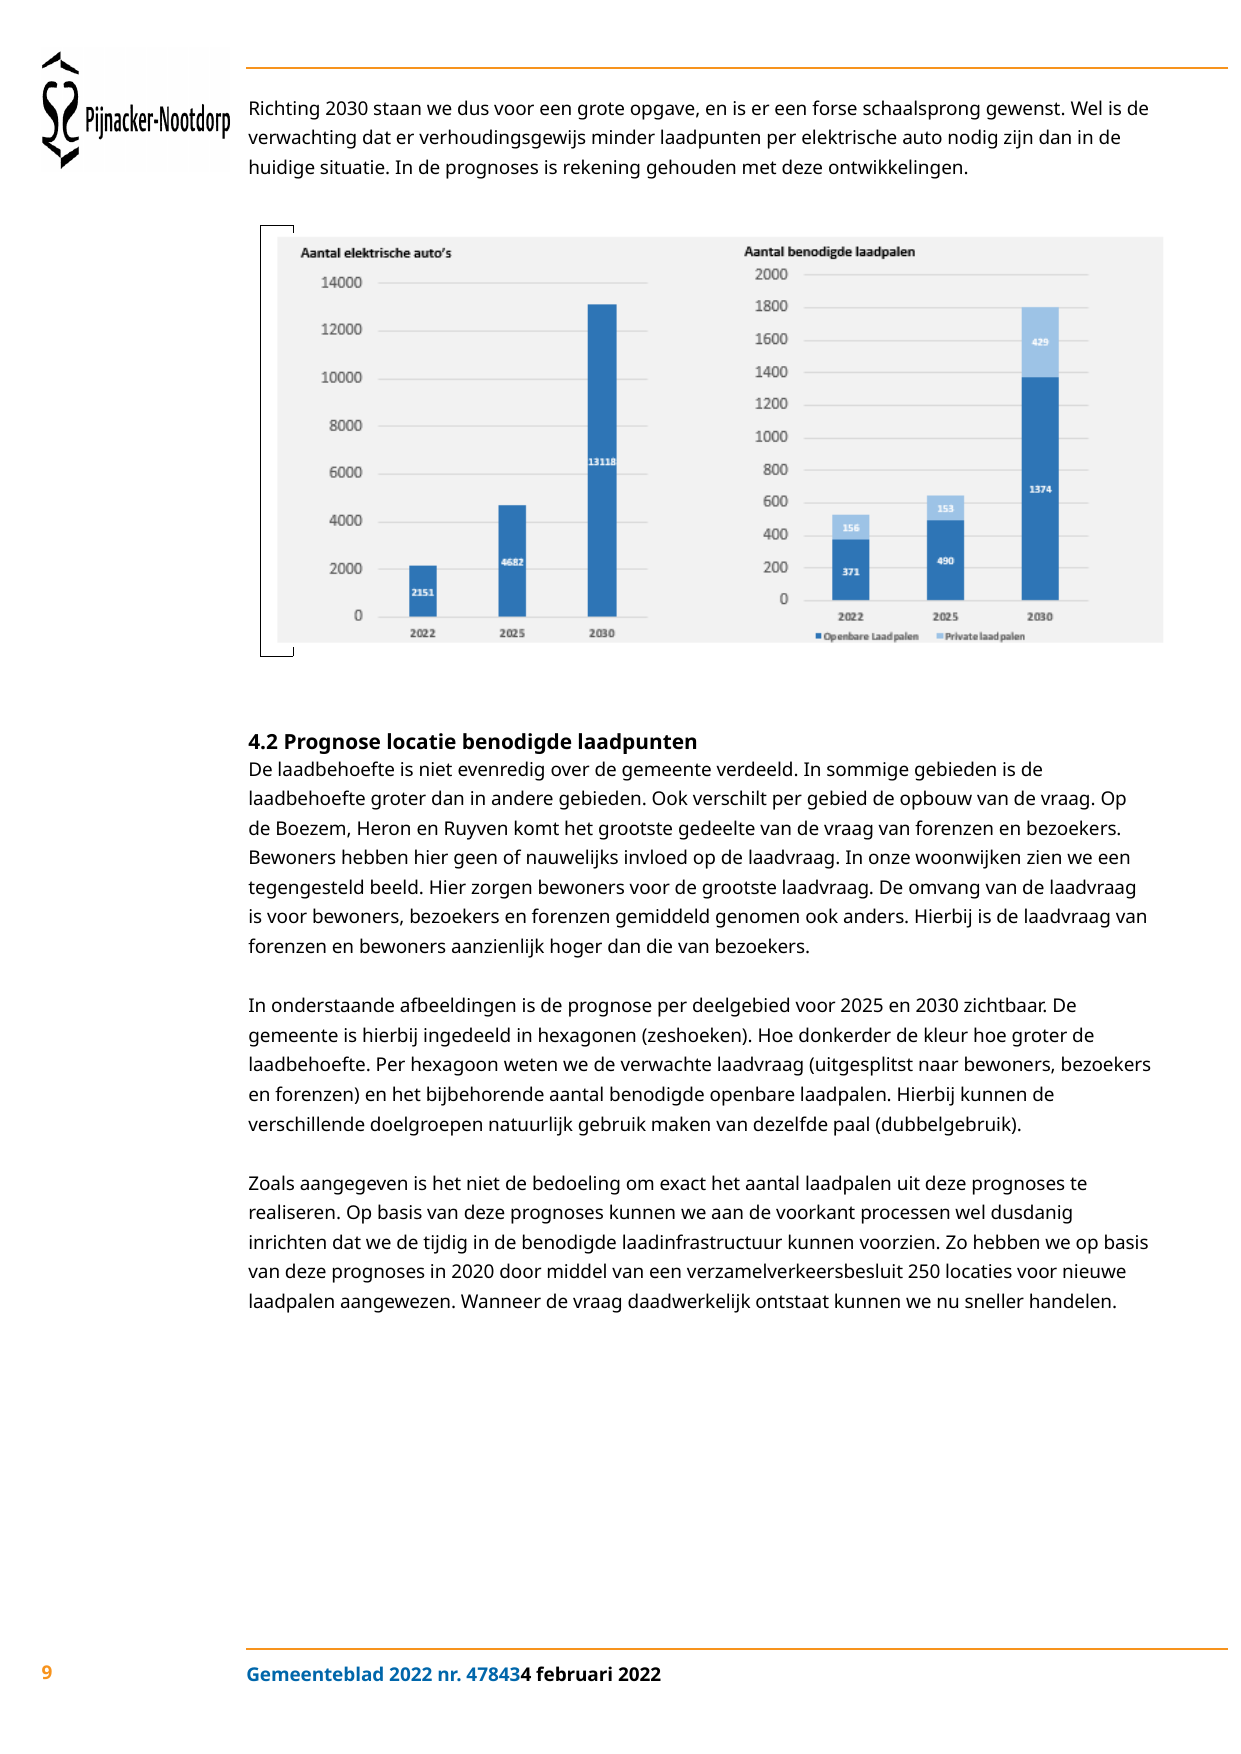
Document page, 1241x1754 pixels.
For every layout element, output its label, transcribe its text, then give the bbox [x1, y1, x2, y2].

text Zoals aangegeven is het niet de bedoeling om exact het aantal laadpalen uit deze prognoses te realiseren. Op basis van deze prognoses kunnen we aan de voorkant processen wel dusdanig inrichten dat we de tijdig in de benodigde laadinfrastructuur kunnen voorzien. Zo hebben we op basis van deze prognoses in 2020 door middel van een verzamelverkeersbesluit 250 locaties voor nieuwe laadpalen aangewezen. Wanneer de vraag daadwerkelijk ontstaat kunnen we nu sneller handelen. [248, 1170, 1152, 1314]
picture [268, 233, 1173, 647]
text 4.2 Prognose locatie benodigde laadpunten [248, 727, 1152, 756]
text De laadbehoefte is niet evenredig over de gemeente verdeeld. In sommige gebieden is de laadbehoefte groter dan in andere gebieden. Ook verschilt per gebied de opbouw van de vraag. Op de Boezem, Heron en Ruyven komt het grootste gedeelte van de vraag van forenzen en bezoekers. Bewoners hebben hier geen of nauwelijks invloed op de laadvraag. In onze woonwijken zien we een tegengesteld beeld. Hier zorgen bewoners voor de grootste laadvraag. De omvang van de laadvraag is voor bewoners, bezoekers en forenzen gemiddeld genomen ook anders. Hierbij is de laadvraag van forenzen en bewoners aanzienlijk hoger dan die van bezoekers. [248, 756, 1152, 959]
text Richting 2030 staan we dus voor een grote opgave, en is er een forse schaalsprong gewenst. Wel is de verwachting dat er verhoudingsgewijs minder laadpunten per elektrische auto nodig zijn dan in de huidige situatie. In de prognoses is rekening gehouden met deze ontwikkelingen. [248, 95, 1152, 180]
text In onderstaande afbeeldingen is de prognose per deelgebied voor 2025 en 2030 zichtbaar. De gemeente is hierbij ingedeeld in hexagonen (zeshoeken). Hoe donkerder de kleur hoe groter de laadbehoefte. Per hexagoon weten we de verwachte laadvraag (uitgesplitst naar bewoners, bezoekers en forenzen) en het bijbehorende aantal benodigde openbare laadpalen. Hierbij kunnen de verschillende doelgroepen natuurlijk gebruik maken van dezelfde paal (dubbelgebruik). [248, 992, 1152, 1137]
picture [41, 47, 231, 172]
